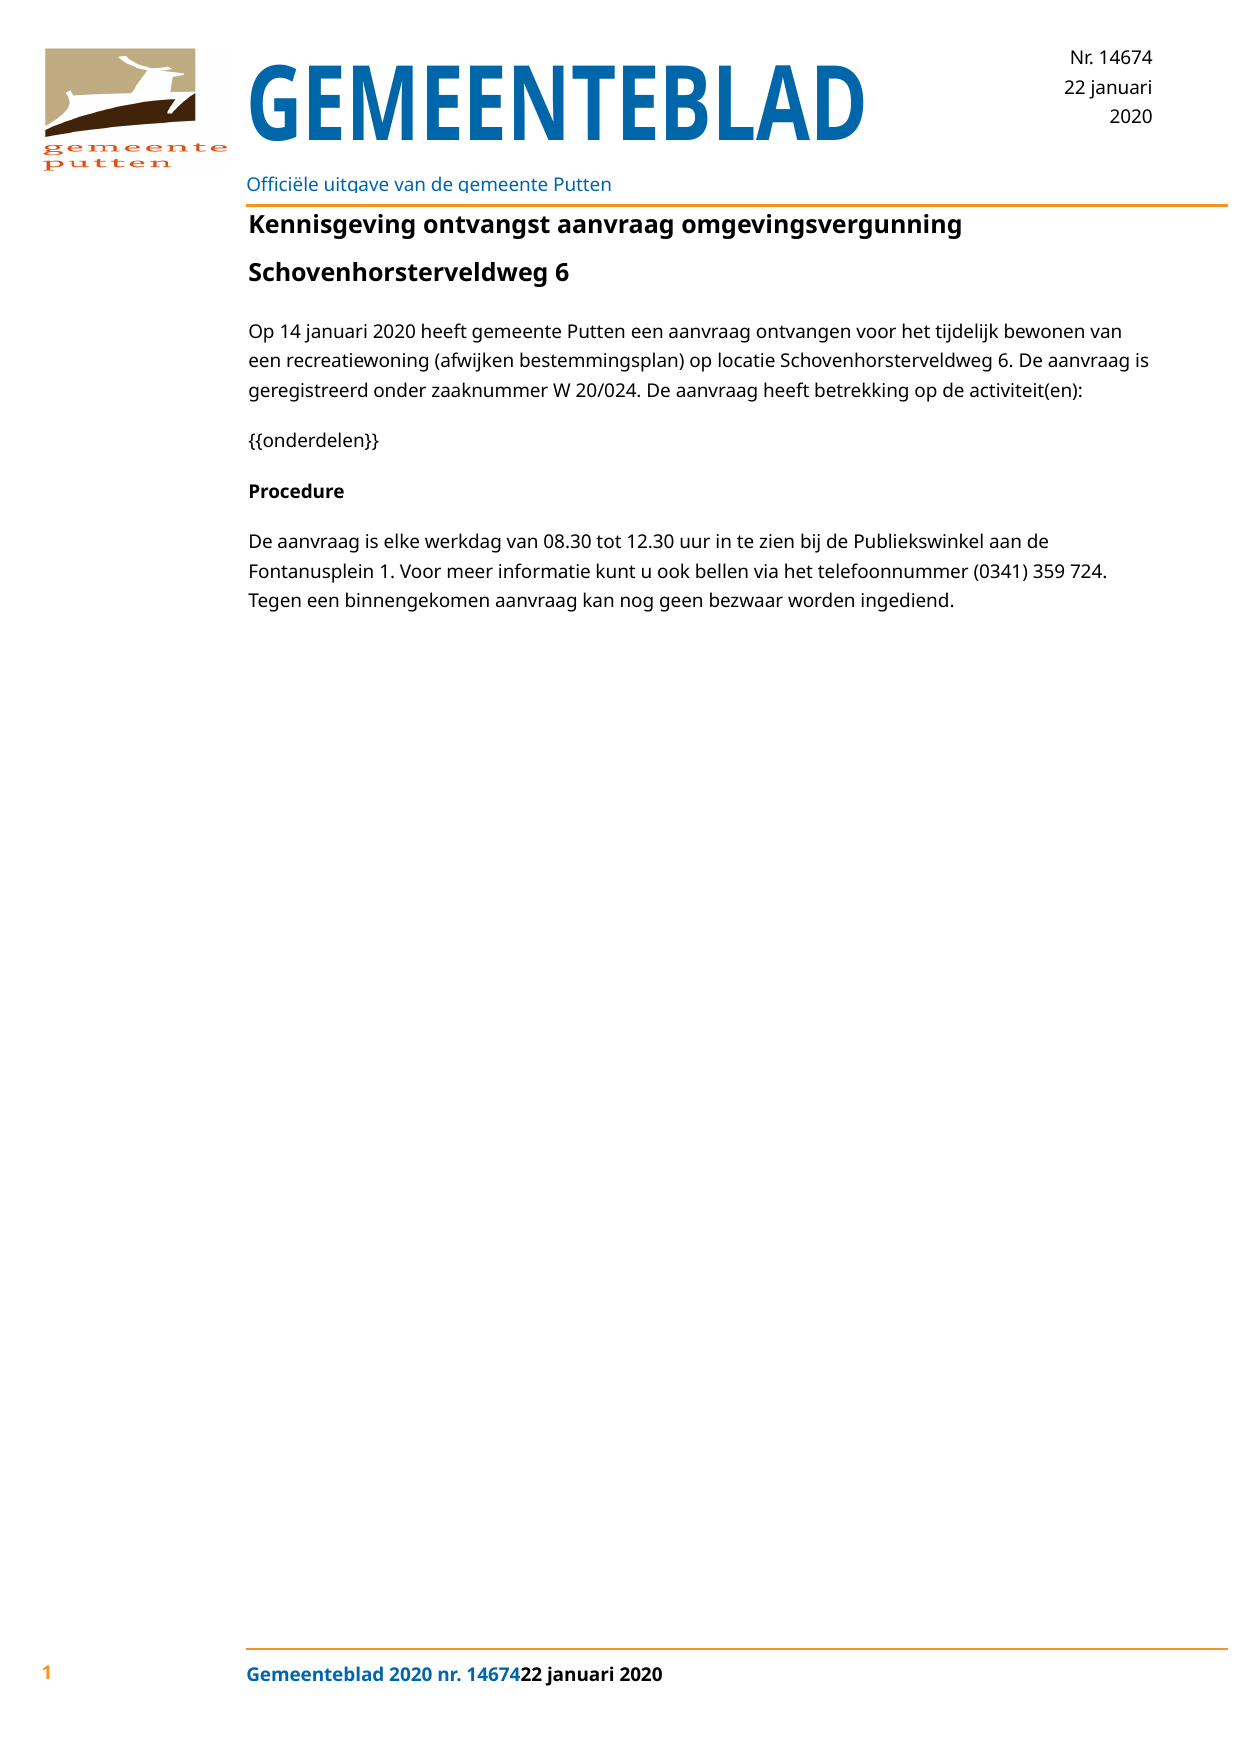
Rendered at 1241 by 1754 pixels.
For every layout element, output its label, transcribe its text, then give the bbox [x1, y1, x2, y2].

text Procedure [248, 478, 1152, 504]
text {{onderdelen}} [248, 427, 1152, 453]
text De aanvraag is elke werkdag van 08.30 tot 12.30 uur in te zien bij de Publiekswinkel aan de Fontanusplein 1. Voor meer informatie kunt u ook bellen via het telefoonnummer (0341) 359 724. Tegen een binnengekomen aanvraag kan nog geen bezwaar worden ingediend. [248, 528, 1152, 613]
text Op 14 januari 2020 heeft gemeente Putten een aanvraag ontvangen voor het tijdelijk bewonen van een recreatiewoning (afwijken bestemmingsplan) op locatie Schovenhorsterveldweg 6. De aanvraag is geregistreerd onder zaaknummer W 20/024. De aanvraag heeft betrekking op de activiteit(en): [248, 318, 1152, 403]
picture [41, 47, 231, 172]
text Kennisgeving ontvangst aanvraag omgevingsvergunning Schovenhorsterveldweg 6 [248, 207, 1152, 288]
